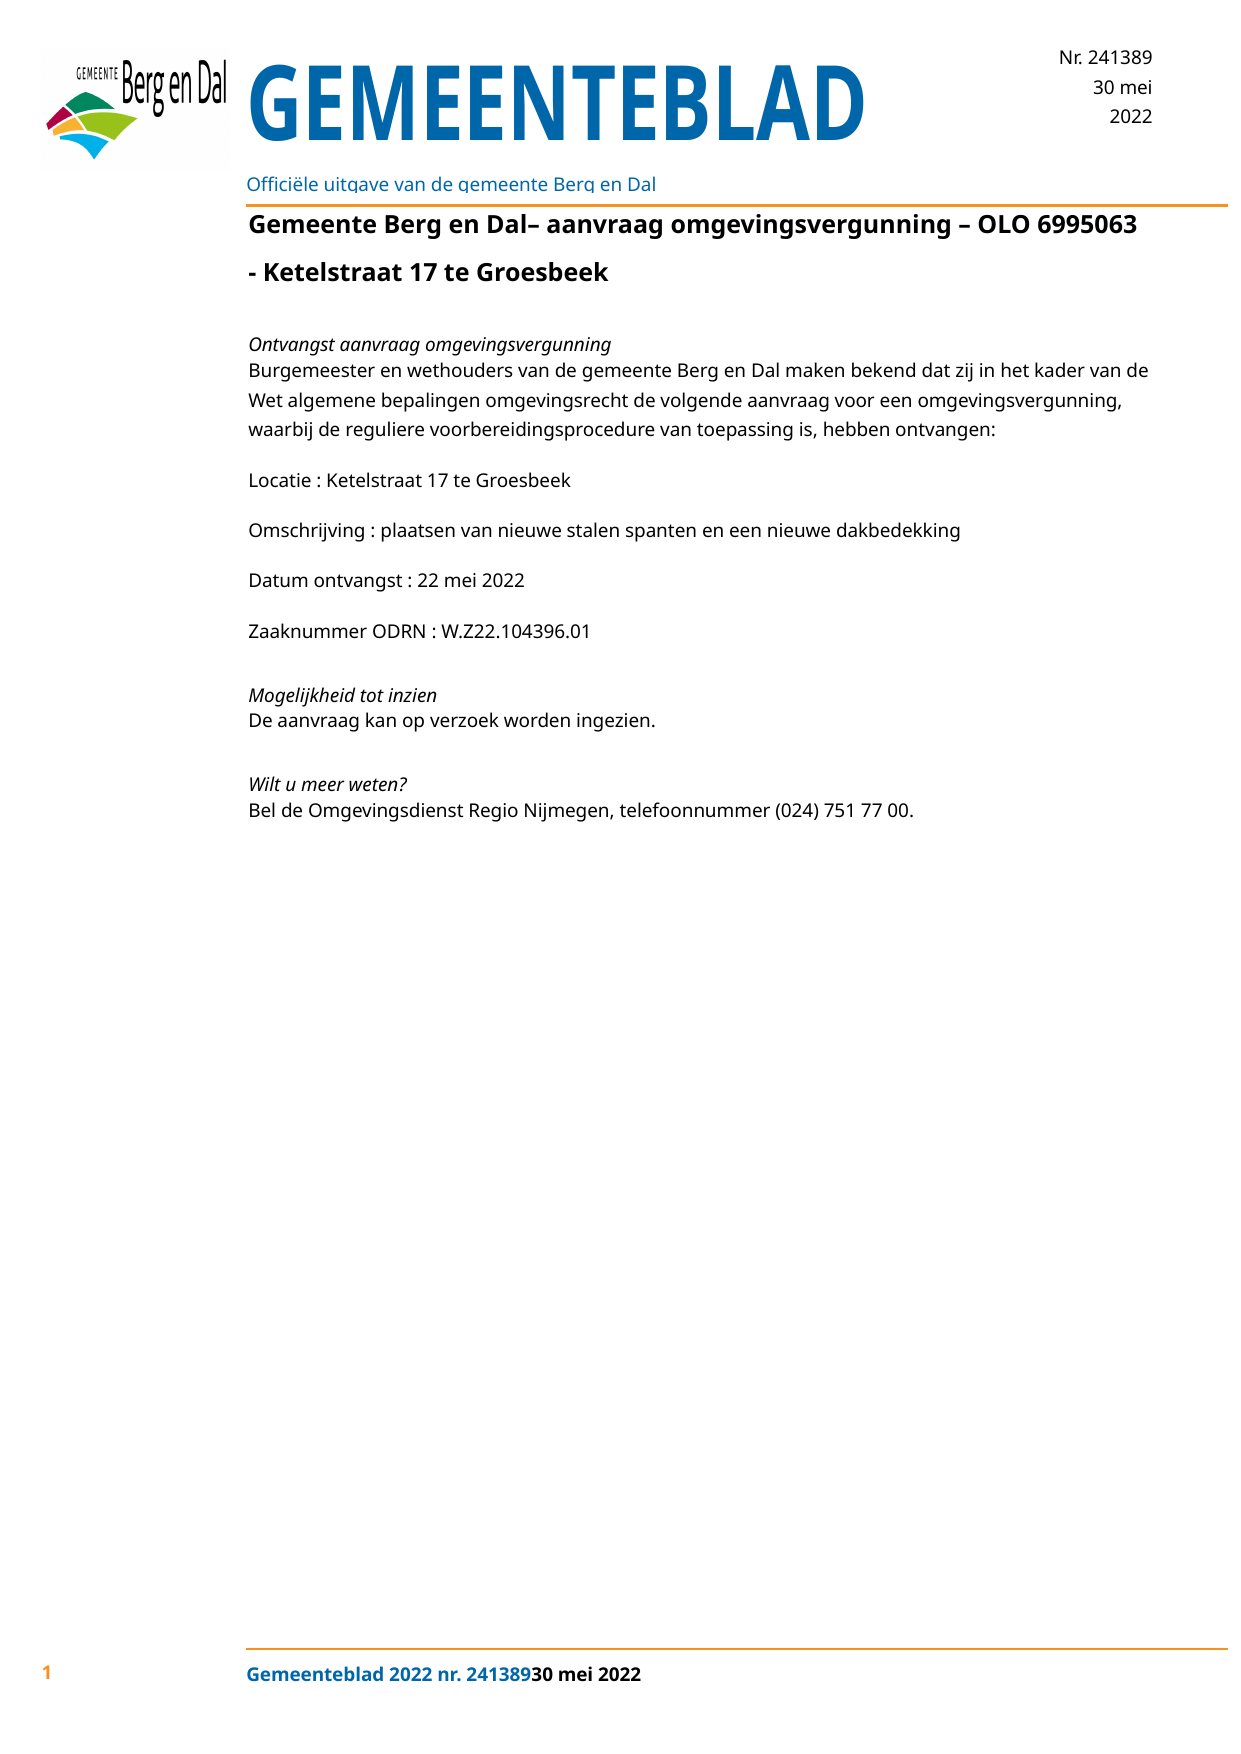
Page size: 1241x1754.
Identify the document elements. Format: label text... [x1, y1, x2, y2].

picture [41, 47, 231, 172]
text Locatie : Ketelstraat 17 te Groesbeek [248, 467, 1152, 492]
text Datum ontvangst : 22 mei 2022 [248, 568, 1152, 593]
text Gemeente Berg en Dal– aanvraag omgevingsvergunning – OLO 6995063 - Ketelstraat 17 te Groesbeek [248, 207, 1152, 288]
text Zaaknummer ODRN : W.Z22.104396.01 [248, 618, 1152, 644]
text Wilt u meer weten? [248, 772, 1152, 797]
text Mogelijkheid tot inzien [248, 682, 1152, 708]
text Burgemeester en wethouders van de gemeente Berg en Dal maken bekend dat zij in het kader van de Wet algemene bepalingen omgevingsrecht de volgende aanvraag voor een omgevingsvergunning, waarbij de reguliere voorbereidingsprocedure van toepassing is, hebben ontvangen: [248, 357, 1152, 442]
text Ontvangst aanvraag omgevingsvergunning [248, 331, 1152, 357]
text Bel de Omgevingsdienst Regio Nijmegen, telefoonnummer (024) 751 77 00. [248, 797, 1152, 823]
text De aanvraag kan op verzoek worden ingezien. [248, 708, 1152, 733]
text Omschrijving : plaatsen van nieuwe stalen spanten en een nieuwe dakbedekking [248, 517, 1152, 543]
